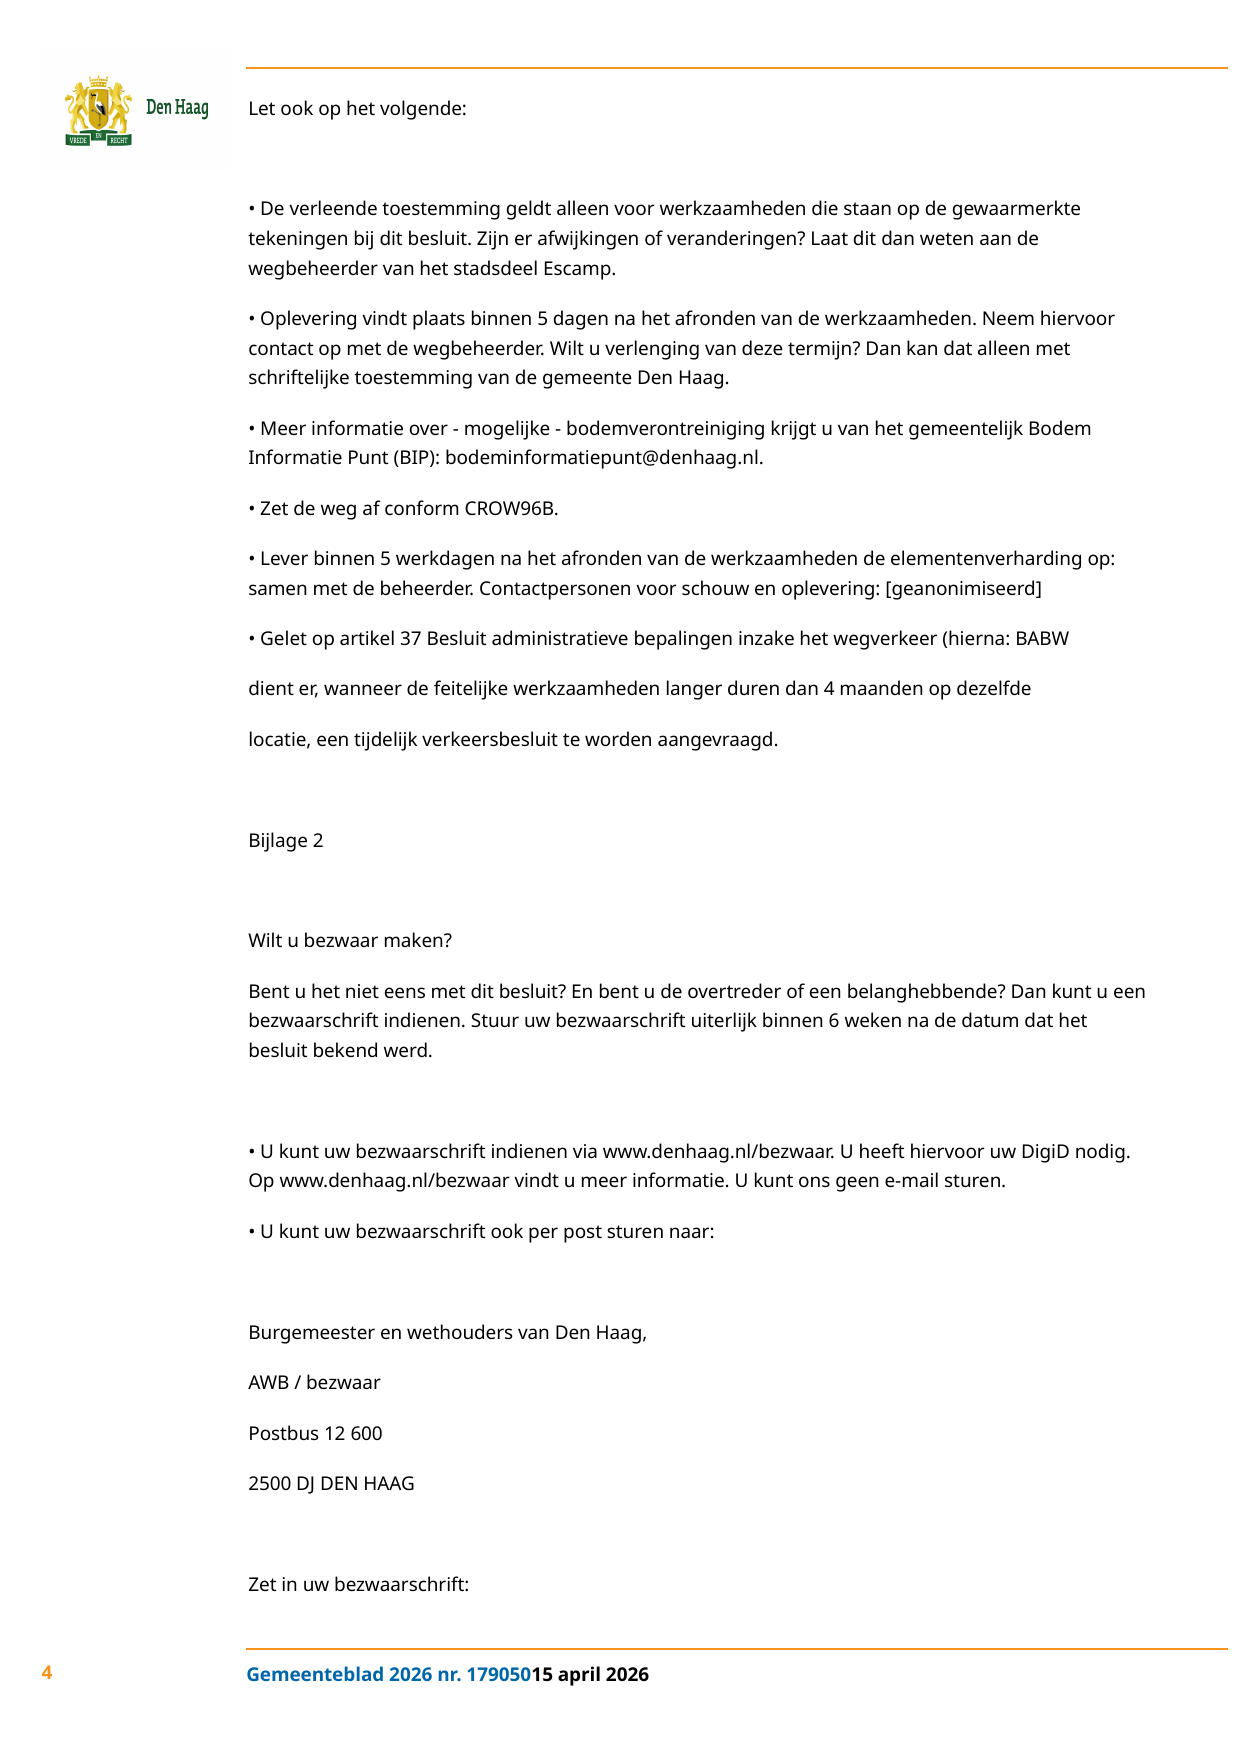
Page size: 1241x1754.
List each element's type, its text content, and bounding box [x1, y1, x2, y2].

picture [41, 47, 231, 172]
text Burgemeester en wethouders van Den Haag, [248, 1319, 1152, 1345]
text • Zet de weg af conform CROW96B. [248, 495, 1152, 521]
text • U kunt uw bezwaarschrift ook per post sturen naar: [248, 1218, 1152, 1244]
text Zet in uw bezwaarschrift: [248, 1571, 1152, 1597]
text • Gelet op artikel 37 Besluit administratieve bepalingen inzake het wegverkeer (hierna: BABW [248, 625, 1152, 651]
text • De verleende toestemming geldt alleen voor werkzaamheden die staan op de gewaarmerkte tekeningen bij dit besluit. Zijn er afwijkingen of veranderingen? Laat dit dan weten aan de wegbeheerder van het stadsdeel Escamp. [248, 196, 1152, 281]
text Wilt u bezwaar maken? [248, 928, 1152, 953]
text Let ook op het volgende: [248, 95, 1152, 121]
text AWB / bezwaar [248, 1369, 1152, 1395]
text • Meer informatie over - mogelijke - bodemverontreiniging krijgt u van het gemeentelijk Bodem Informatie Punt (BIP): bodeminformatiepunt@denhaag.nl. [248, 415, 1152, 470]
text 2500 DJ DEN HAAG [248, 1470, 1152, 1496]
text • Oplevering vindt plaats binnen 5 dagen na het afronden van de werkzaamheden. Neem hiervoor contact op met de wegbeheerder. Wilt u verlenging van deze termijn? Dan kan dat alleen met schriftelijke toestemming van de gemeente Den Haag. [248, 305, 1152, 390]
text Postbus 12 600 [248, 1420, 1152, 1446]
text • Lever binnen 5 werkdagen na het afronden van de werkzaamheden de elementenverharding op: samen met de beheerder. Contactpersonen voor schouw en oplevering: [geanonimiseerd] [248, 545, 1152, 601]
text locatie, een tijdelijk verkeersbesluit te worden aangevraagd. [248, 726, 1152, 752]
text Bijlage 2 [248, 827, 1152, 853]
text Bent u het niet eens met dit besluit? En bent u de overtreder of een belanghebbende? Dan kunt u een bezwaarschrift indienen. Stuur uw bezwaarschrift uiterlijk binnen 6 weken na de datum dat het besluit bekend werd. [248, 978, 1152, 1063]
text dient er, wanneer de feitelijke werkzaamheden langer duren dan 4 maanden op dezelfde [248, 676, 1152, 701]
text • U kunt uw bezwaarschrift indienen via www.denhaag.nl/bezwaar. U heeft hiervoor uw DigiD nodig. Op www.denhaag.nl/bezwaar vindt u meer informatie. U kunt ons geen e-mail sturen. [248, 1138, 1152, 1193]
